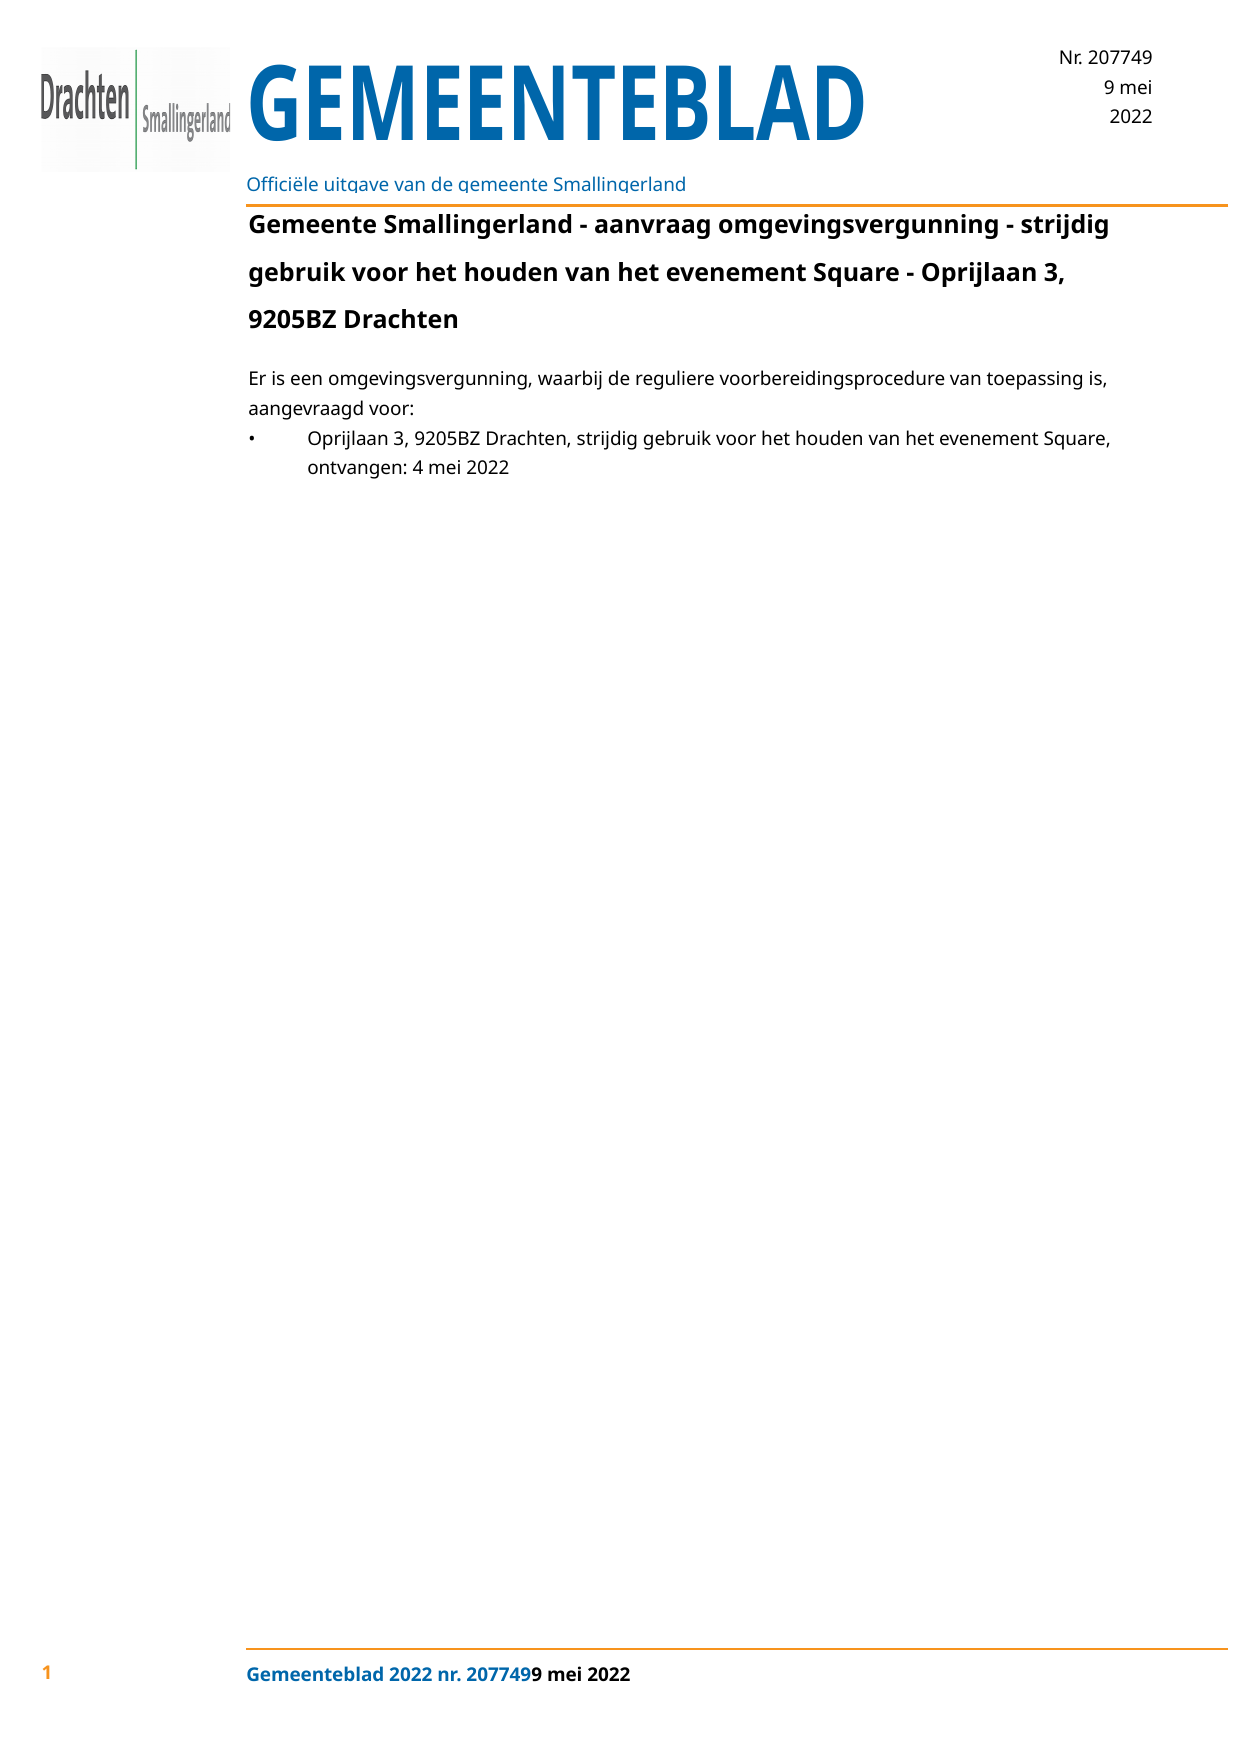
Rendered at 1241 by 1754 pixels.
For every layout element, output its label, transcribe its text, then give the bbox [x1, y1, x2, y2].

text Er is een omgevingsvergunning, waarbij de reguliere voorbereidingsprocedure van toepassing is, aangevraagd voor: [248, 366, 1152, 421]
list Oprijlaan 3, 9205BZ Drachten, strijdig gebruik voor het houden van het evenement Square, ontvangen: 4 mei 2022 [248, 425, 1152, 480]
picture [41, 47, 231, 172]
text Gemeente Smallingerland - aanvraag omgevingsvergunning - strijdig gebruik voor het houden van het evenement Square - Oprijlaan 3, 9205BZ Drachten [248, 207, 1152, 336]
